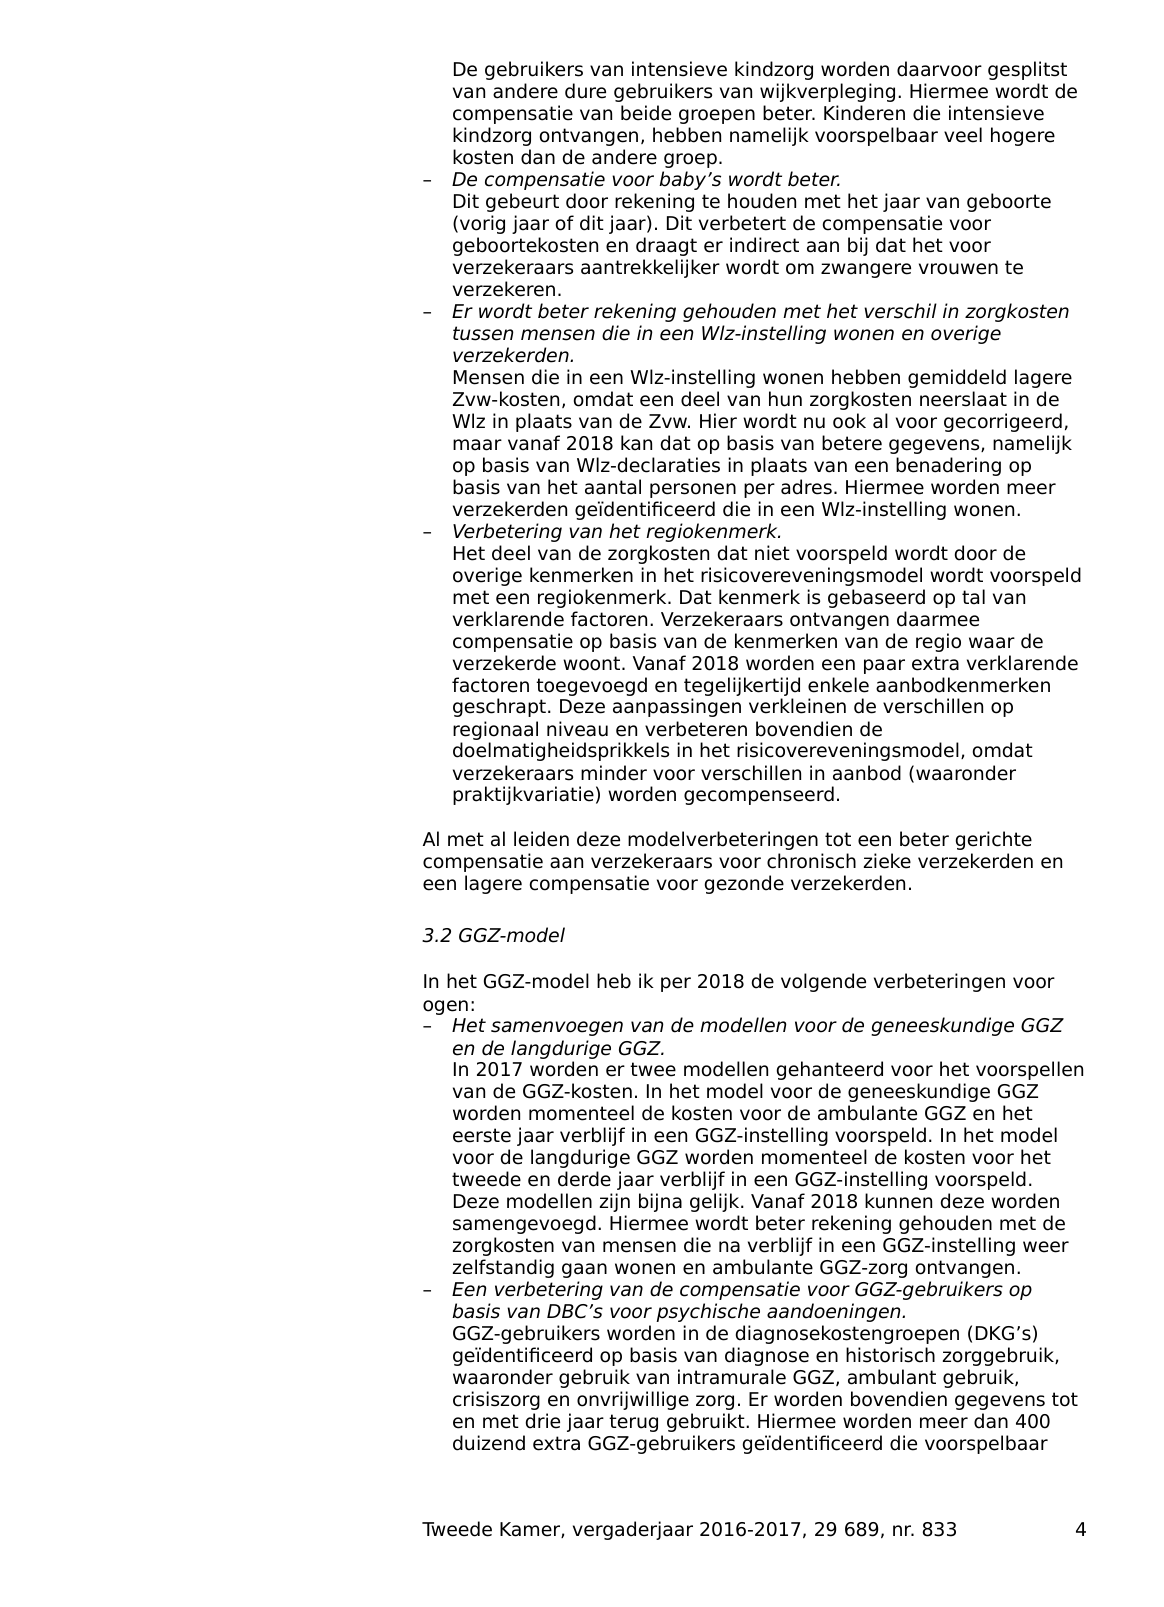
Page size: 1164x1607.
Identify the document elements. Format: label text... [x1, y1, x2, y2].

text – Verbetering van het regiokenmerk. [422, 521, 1087, 543]
text In het GGZ-model heb ik per 2018 de volgende verbeteringen voor ogen: [422, 971, 1087, 1015]
text – Er wordt beter rekening gehouden met het verschil in zorgkosten tussen mensen die in een Wlz-instelling wonen en overige verzekerden. [422, 301, 1087, 367]
text In 2017 worden er twee modellen gehanteerd voor het voorspellen van de GGZ-kosten. In het model voor de geneeskundige GGZ worden momenteel de kosten voor de ambulante GGZ en het eerste jaar verblijf in een GGZ-instelling voorspeld. In het model voor de langdurige GGZ worden momenteel de kosten voor het tweede en derde jaar verblijf in een GGZ-instelling voorspeld. Deze modellen zijn bijna gelijk. Vanaf 2018 kunnen deze worden samengevoegd. Hiermee wordt beter rekening gehouden met de zorgkosten van mensen die na verblijf in een GGZ-instelling weer zelfstandig gaan wonen en ambulante GGZ-zorg ontvangen. [452, 1059, 1087, 1279]
text Mensen die in een Wlz-instelling wonen hebben gemiddeld lagere Zvw-kosten, omdat een deel van hun zorgkosten neerslaat in de Wlz in plaats van de Zvw. Hier wordt nu ook al voor gecorrigeerd, maar vanaf 2018 kan dat op basis van betere gegevens, namelijk op basis van Wlz-declaraties in plaats van een benadering op basis van het aantal personen per adres. Hiermee worden meer verzekerden geïdentificeerd die in een Wlz-instelling wonen. [452, 367, 1087, 521]
text Dit gebeurt door rekening te houden met het jaar van geboorte (vorig jaar of dit jaar). Dit verbetert de compensatie voor geboortekosten en draagt er indirect aan bij dat het voor verzekeraars aantrekkelijker wordt om zwangere vrouwen te verzekeren. [452, 191, 1087, 301]
text Al met al leiden deze modelverbeteringen tot een beter gerichte compensatie aan verzekeraars voor chronisch zieke verzekerden en een lagere compensatie voor gezonde verzekerden. [422, 828, 1087, 894]
text GGZ-gebruikers worden in de diagnosekostengroepen (DKG’s) geïdentificeerd op basis van diagnose en historisch zorggebruik, waaronder gebruik van intramurale GGZ, ambulant gebruik, crisiszorg en onvrijwillige zorg. Er worden bovendien gegevens tot en met drie jaar terug gebruikt. Hiermee worden meer dan 400 duizend extra GGZ-gebruikers geïdentificeerd die voorspelbaar [452, 1323, 1087, 1455]
text De gebruikers van intensieve kindzorg worden daarvoor gesplitst van andere dure gebruikers van wijkverpleging. Hiermee wordt de compensatie van beide groepen beter. Kinderen die intensieve kindzorg ontvangen, hebben namelijk voorspelbaar veel hogere kosten dan de andere groep. [452, 59, 1087, 169]
text – Een verbetering van de compensatie voor GGZ-gebruikers op basis van DBC’s voor psychische aandoeningen. [422, 1279, 1087, 1323]
text – Het samenvoegen van de modellen voor de geneeskundige GGZ en de langdurige GGZ. [422, 1015, 1087, 1059]
text – De compensatie voor baby’s wordt beter. [422, 169, 1087, 191]
subtitle 3.2 GGZ-model [422, 924, 1087, 946]
text Het deel van de zorgkosten dat niet voorspeld wordt door de overige kenmerken in het risicovereveningsmodel wordt voorspeld met een regiokenmerk. Dat kenmerk is gebaseerd op tal van verklarende factoren. Verzekeraars ontvangen daarmee compensatie op basis van de kenmerken van de regio waar de verzekerde woont. Vanaf 2018 worden een paar extra verklarende factoren toegevoegd en tegelijkertijd enkele aanbodkenmerken geschrapt. Deze aanpassingen verkleinen de verschillen op regionaal niveau en verbeteren bovendien de doelmatigheidsprikkels in het risicovereveningsmodel, omdat verzekeraars minder voor verschillen in aanbod (waaronder praktijkvariatie) worden gecompenseerd. [452, 543, 1087, 806]
